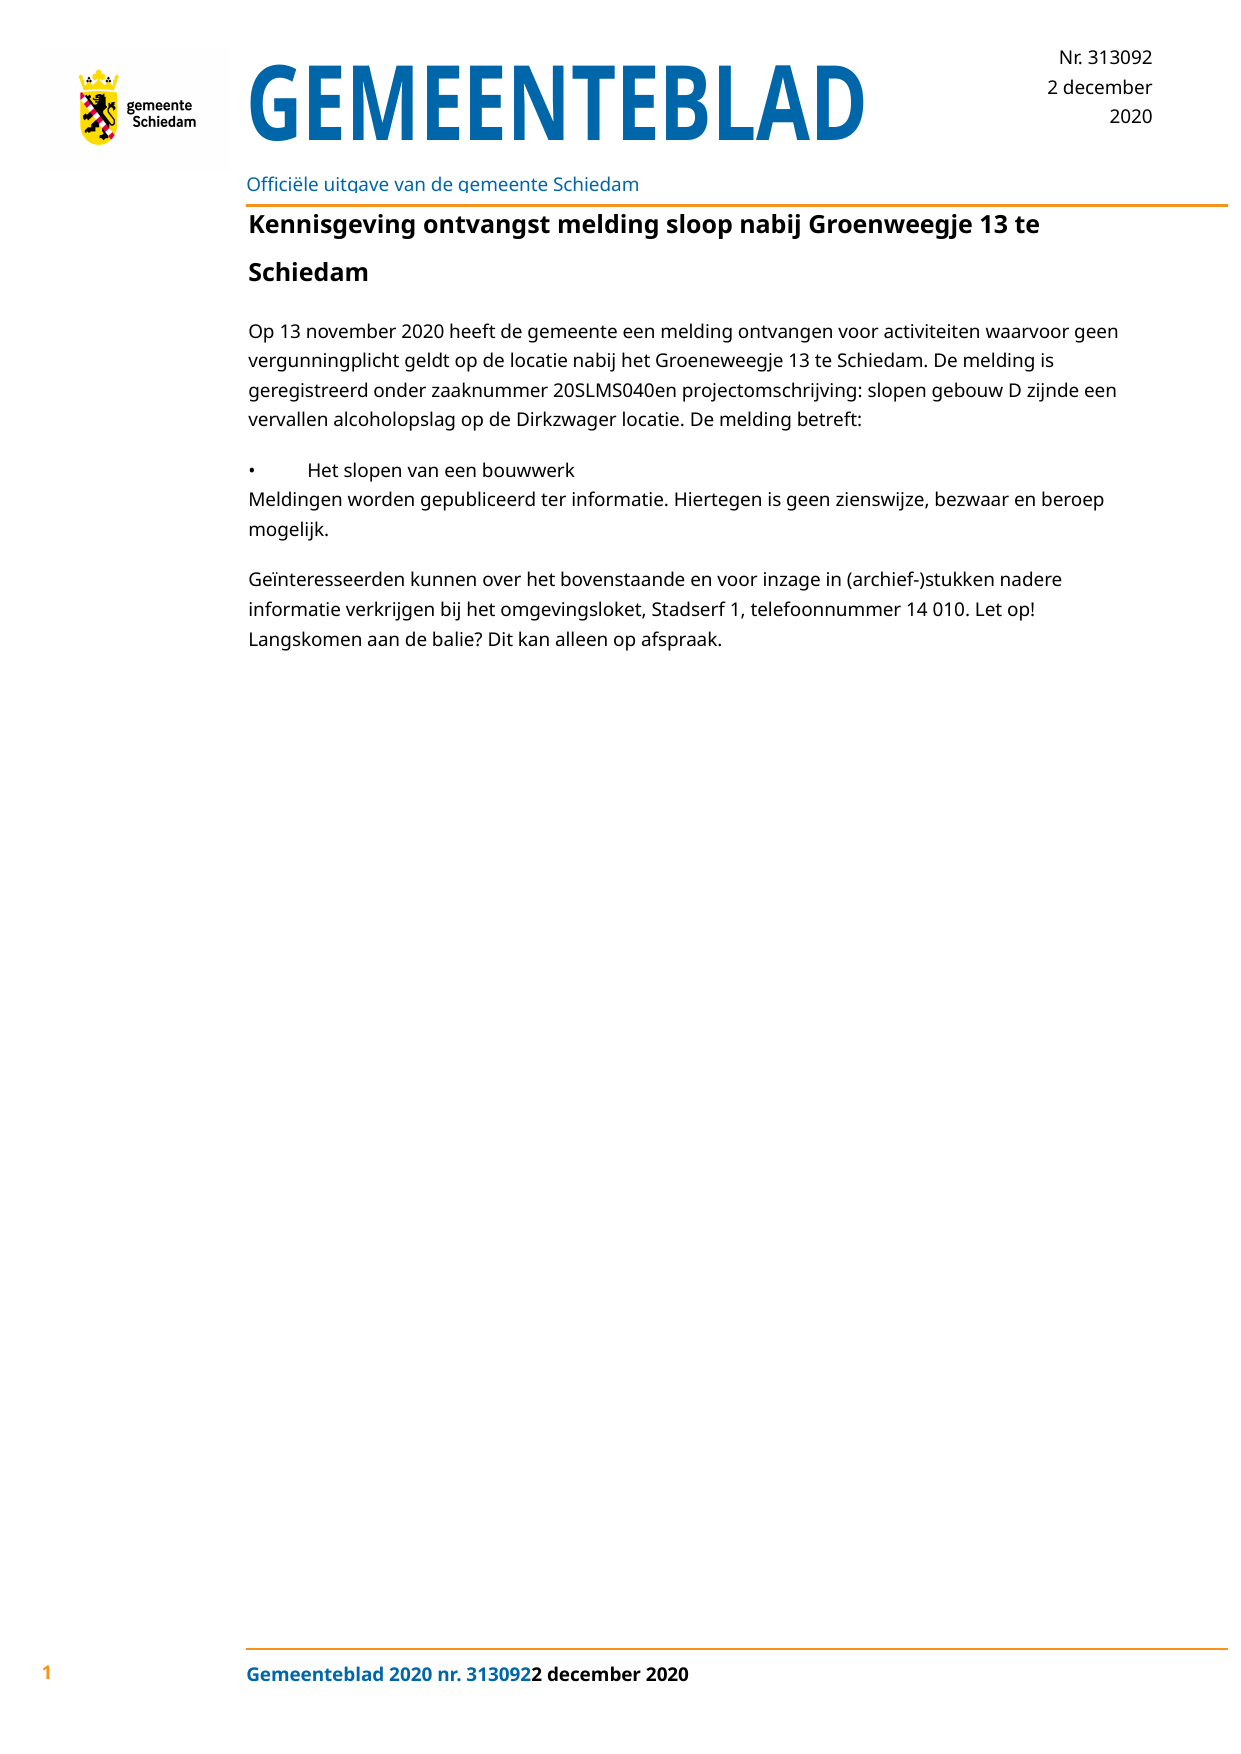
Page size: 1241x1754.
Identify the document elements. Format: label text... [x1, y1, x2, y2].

text Op 13 november 2020 heeft de gemeente een melding ontvangen voor activiteiten waarvoor geen vergunningplicht geldt op de locatie nabij het Groeneweegje 13 te Schiedam. De melding is geregistreerd onder zaaknummer 20SLMS040en projectomschrijving: slopen gebouw D zijnde een vervallen alcoholopslag op de Dirkzwager locatie. De melding betreft: [248, 318, 1152, 432]
text Kennisgeving ontvangst melding sloop nabij Groenweegje 13 te Schiedam [248, 207, 1152, 288]
text Meldingen worden gepubliceerd ter informatie. Hiertegen is geen zienswijze, bezwaar en beroep mogelijk. [248, 487, 1152, 542]
picture [41, 47, 231, 172]
list Het slopen van een bouwwerk [248, 457, 1152, 483]
text Geïnteresseerden kunnen over het bovenstaande en voor inzage in (archief-)stukken nadere informatie verkrijgen bij het omgevingsloket, Stadserf 1, telefoonnummer 14 010. Let op! Langskomen aan de balie? Dit kan alleen op afspraak. [248, 567, 1152, 652]
